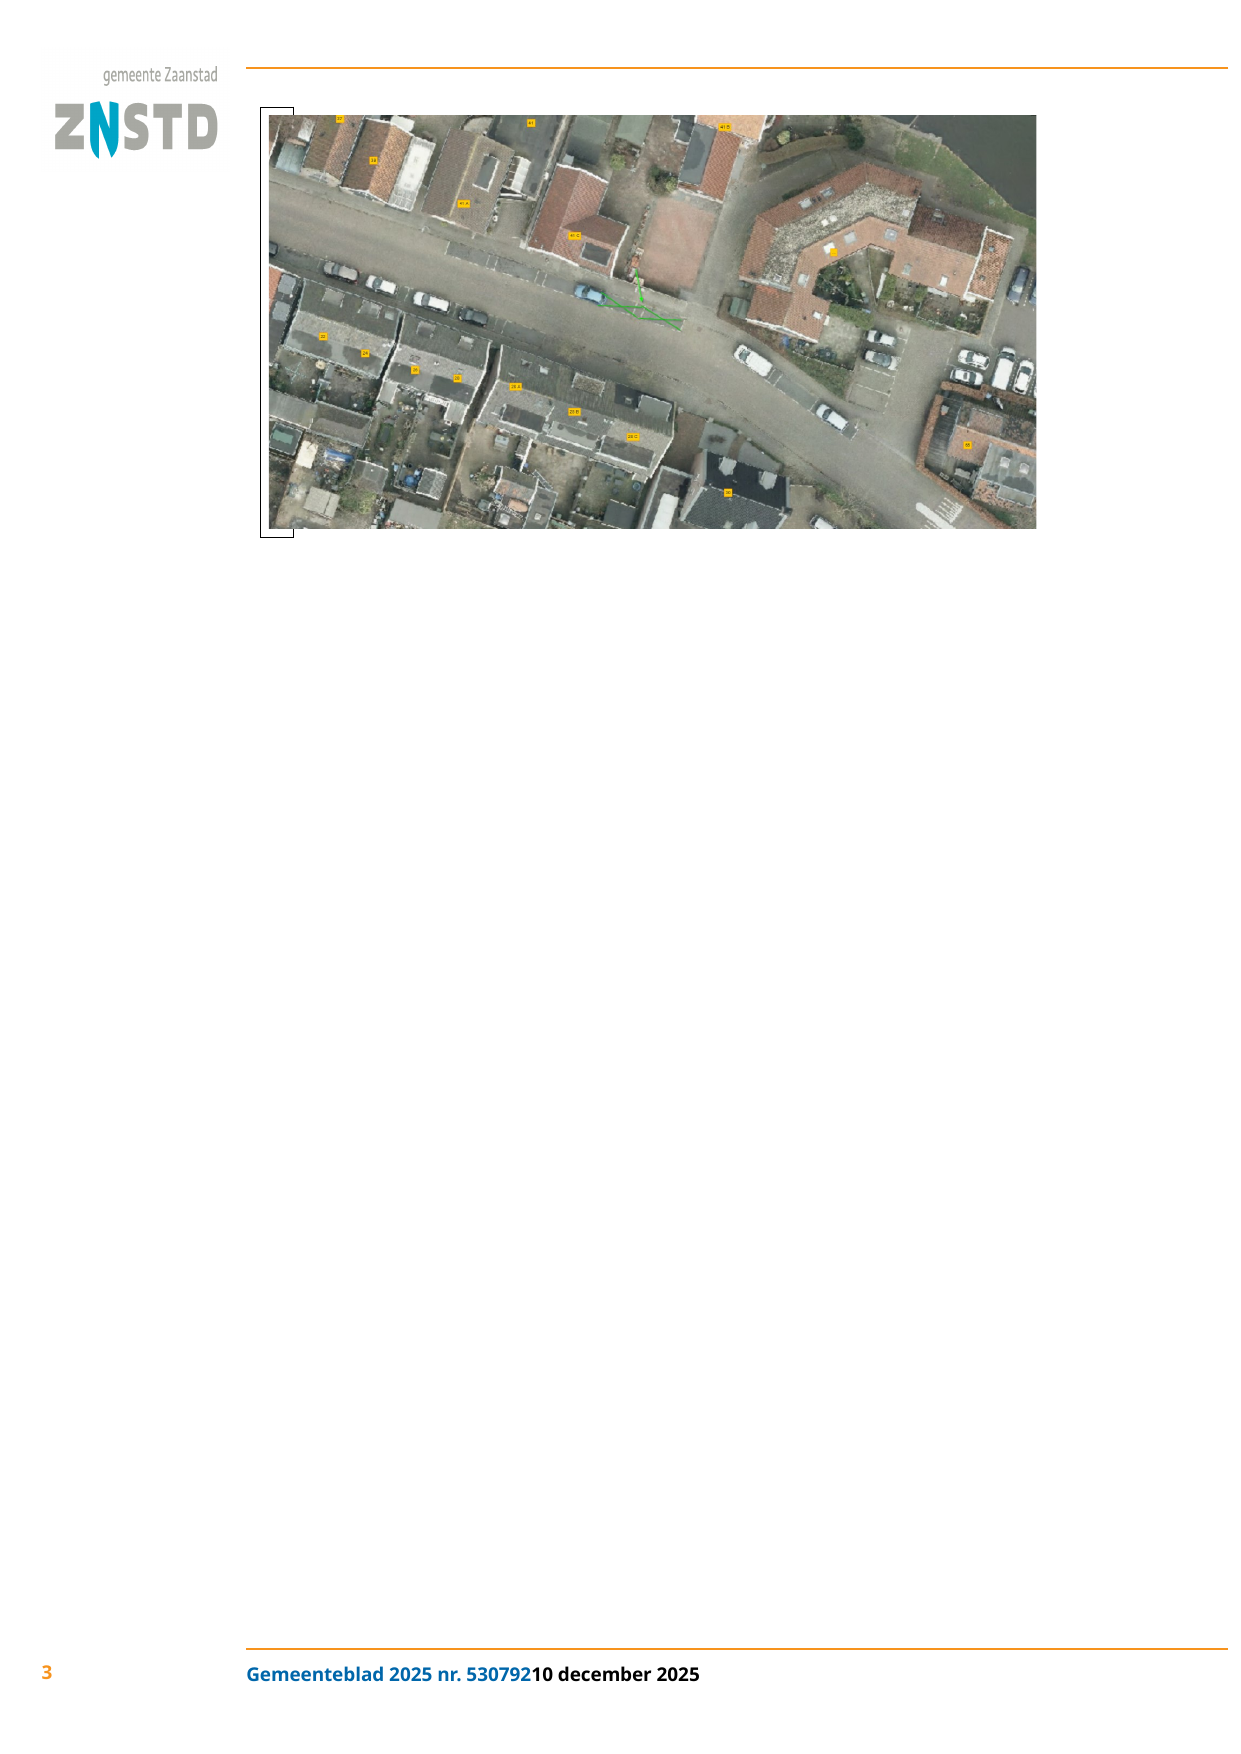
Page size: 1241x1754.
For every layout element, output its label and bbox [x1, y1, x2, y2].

picture [268, 115, 1037, 529]
picture [41, 47, 231, 172]
